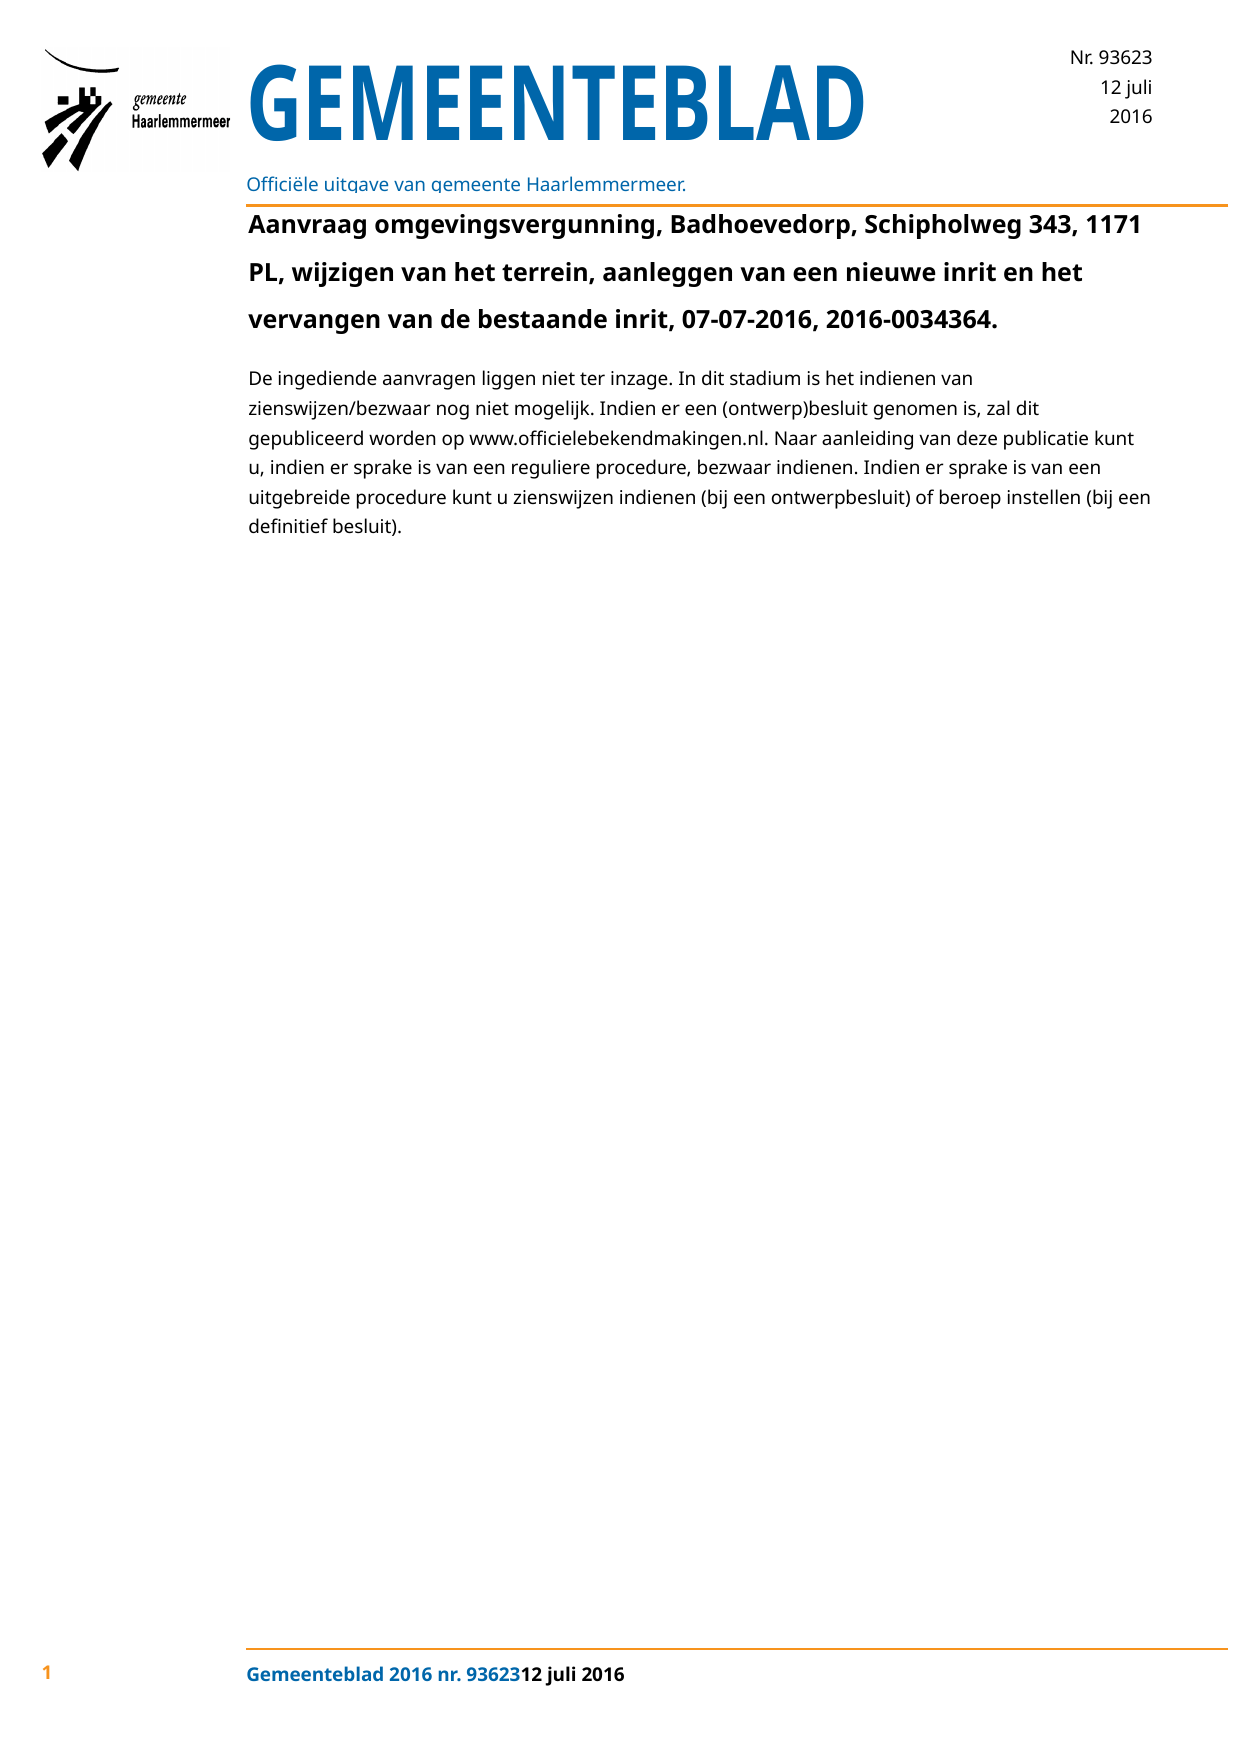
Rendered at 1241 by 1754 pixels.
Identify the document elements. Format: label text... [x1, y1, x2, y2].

text Aanvraag omgevingsvergunning, Badhoevedorp, Schipholweg 343, 1171 PL, wijzigen van het terrein, aanleggen van een nieuwe inrit en het vervangen van de bestaande inrit, 07-07-2016, 2016-0034364. [248, 207, 1152, 336]
picture [41, 47, 231, 172]
text De ingediende aanvragen liggen niet ter inzage. In dit stadium is het indienen van zienswijzen/bezwaar nog niet mogelijk. Indien er een (ontwerp)besluit genomen is, zal dit gepubliceerd worden op www.officielebekendmakingen.nl. Naar aanleiding van deze publicatie kunt u, indien er sprake is van een reguliere procedure, bezwaar indienen. Indien er sprake is van een uitgebreide procedure kunt u zienswijzen indienen (bij een ontwerpbesluit) of beroep instellen (bij een definitief besluit). [248, 366, 1152, 539]
